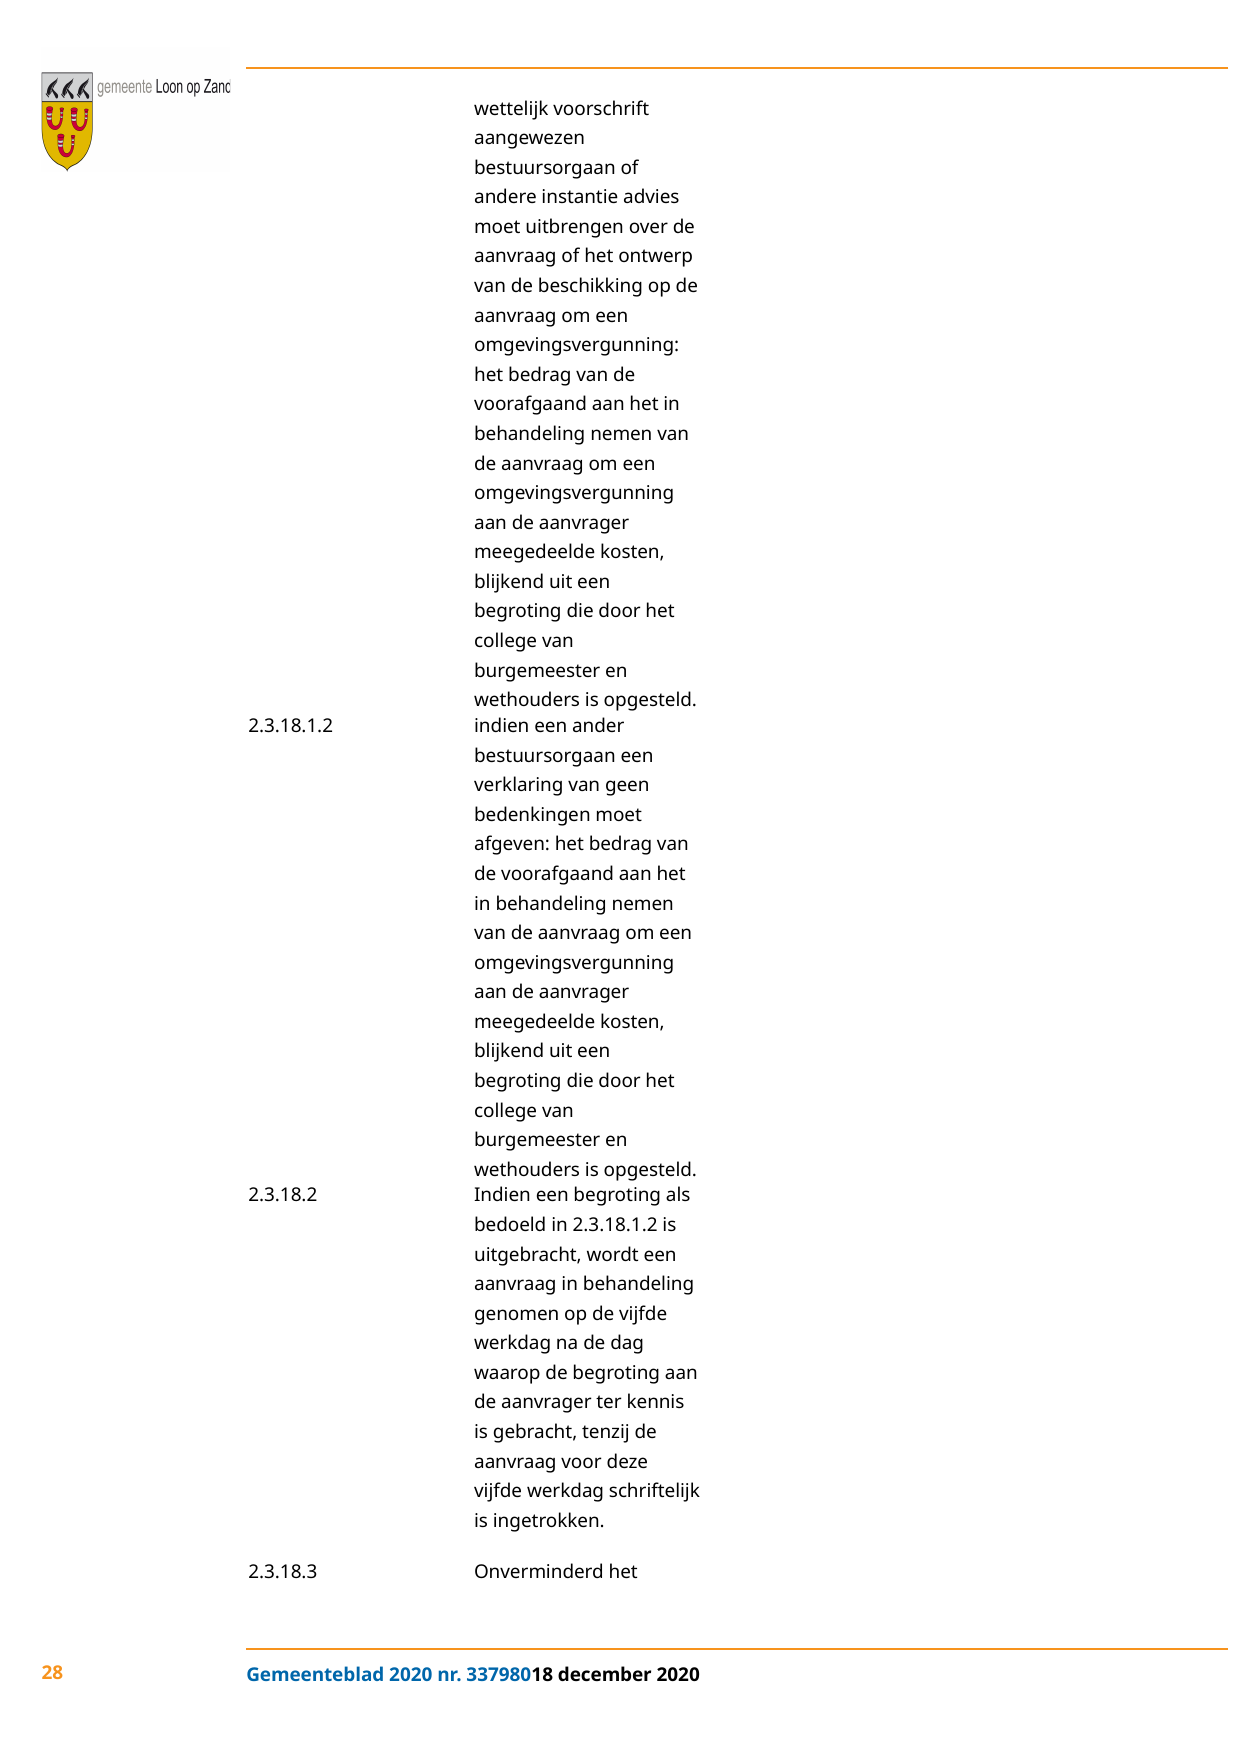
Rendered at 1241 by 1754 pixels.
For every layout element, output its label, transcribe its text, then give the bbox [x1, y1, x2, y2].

table_cell [474, 1533, 700, 1558]
table_cell [248, 95, 474, 712]
picture [41, 47, 231, 172]
table_cell Onverminderd het [474, 1559, 700, 1584]
table_cell Indien een begroting als bedoeld in 2.3.18.1.2 is uitgebracht, wordt een aanvraag in behandeling genomen op de vijfde werkdag na de dag waarop de begroting aan de aanvrager ter kennis is gebracht, tenzij de aanvraag voor deze vijfde werkdag schriftelijk is ingetrokken. [474, 1182, 700, 1533]
table_cell 2.3.18.2 [248, 1182, 474, 1533]
table_cell indien een ander bestuursorgaan een verklaring van geen bedenkingen moet afgeven: het bedrag van de voorafgaand aan het in behandeling nemen van de aanvraag om een omgevingsvergunning aan de aanvrager meegedeelde kosten, blijkend uit een begroting die door het college van burgemeester en wethouders is opgesteld. [474, 712, 700, 1182]
table_cell [926, 95, 1152, 712]
table_cell 2.3.18.1.2 [248, 712, 474, 1182]
table_cell 2.3.18.3 [248, 1559, 474, 1584]
table_cell [926, 712, 1152, 1182]
table_cell [700, 1533, 926, 1558]
table_cell [926, 1182, 1152, 1533]
table_cell [248, 1533, 474, 1558]
table_cell [926, 1559, 1152, 1584]
table_cell [700, 712, 926, 1182]
table_cell [700, 1559, 926, 1584]
table_cell wettelijk voorschrift aangewezen bestuursorgaan of andere instantie advies moet uitbrengen over de aanvraag of het ontwerp van de beschikking op de aanvraag om een omgevingsvergunning: het bedrag van de voorafgaand aan het in behandeling nemen van de aanvraag om een omgevingsvergunning aan de aanvrager meegedeelde kosten, blijkend uit een begroting die door het college van burgemeester en wethouders is opgesteld. [474, 95, 700, 712]
table_cell [700, 1182, 926, 1533]
table_cell [926, 1533, 1152, 1558]
table_cell [700, 95, 926, 712]
